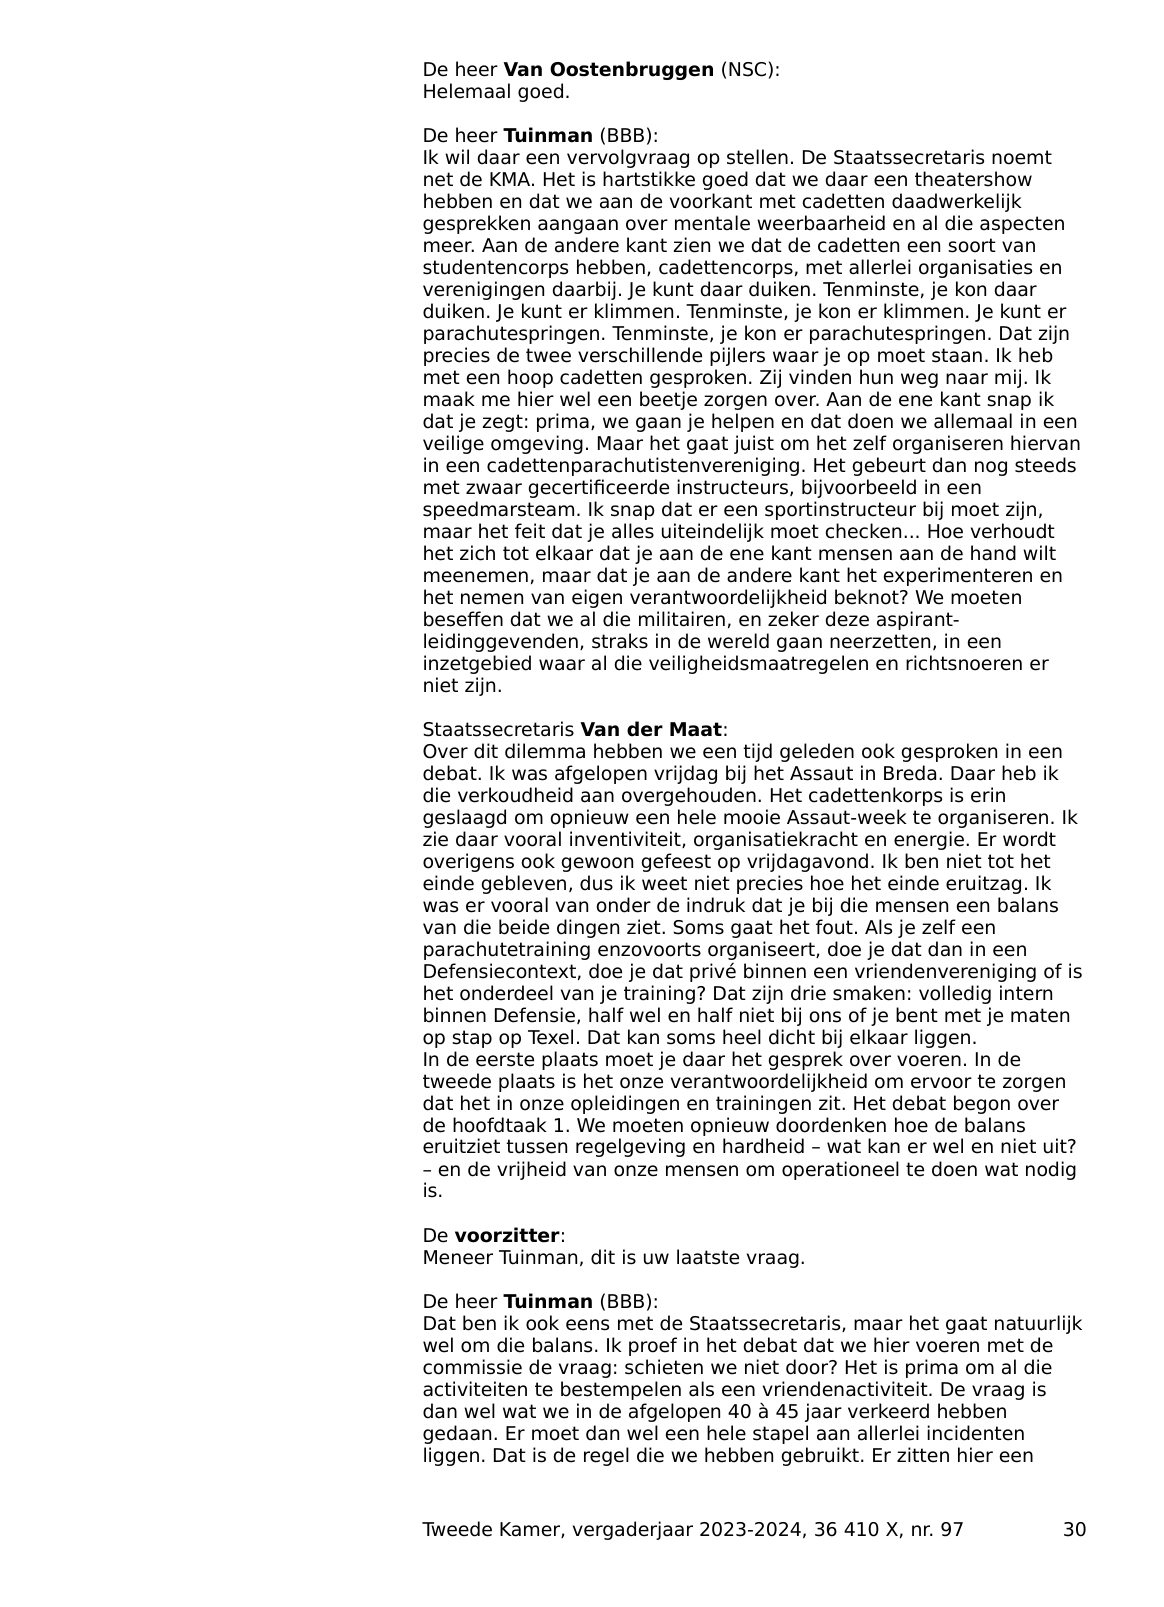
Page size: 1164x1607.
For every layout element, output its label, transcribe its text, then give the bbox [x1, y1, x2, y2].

text De heer Tuinman (BBB): [422, 1291, 1087, 1313]
text Dat ben ik ook eens met de Staatssecretaris, maar het gaat natuurlijk wel om die balans. Ik proef in het debat dat we hier voeren met de commissie de vraag: schieten we niet door? Het is prima om al die activiteiten te bestempelen als een vriendenactiviteit. De vraag is dan wel wat we in de afgelopen 40 à 45 jaar verkeerd hebben gedaan. Er moet dan wel een hele stapel aan allerlei incidenten liggen. Dat is de regel die we hebben gebruikt. Er zitten hier een [422, 1313, 1087, 1467]
text In de eerste plaats moet je daar het gesprek over voeren. In de tweede plaats is het onze verantwoordelijkheid om ervoor te zorgen dat het in onze opleidingen en trainingen zit. Het debat begon over de hoofdtaak 1. We moeten opnieuw doordenken hoe de balans eruitziet tussen regelgeving en hardheid – wat kan er wel en niet uit? – en de vrijheid van onze mensen om operationeel te doen wat nodig is. [422, 1048, 1087, 1202]
text De voorzitter: [422, 1224, 1087, 1247]
text Helemaal goed. [422, 81, 1087, 103]
text Over dit dilemma hebben we een tijd geleden ook gesproken in een debat. Ik was afgelopen vrijdag bij het Assaut in Breda. Daar heb ik die verkoudheid aan overgehouden. Het cadettenkorps is erin geslaagd om opnieuw een hele mooie Assaut-week te organiseren. Ik zie daar vooral inventiviteit, organisatiekracht en energie. Er wordt overigens ook gewoon gefeest op vrijdagavond. Ik ben niet tot het einde gebleven, dus ik weet niet precies hoe het einde eruitzag. Ik was er vooral van onder de indruk dat je bij die mensen een balans van die beide dingen ziet. Soms gaat het fout. Als je zelf een parachutetraining enzovoorts organiseert, doe je dat dan in een Defensiecontext, doe je dat privé binnen een vriendenvereniging of is het onderdeel van je training? Dat zijn drie smaken: volledig intern binnen Defensie, half wel en half niet bij ons of je bent met je maten op stap op Texel. Dat kan soms heel dicht bij elkaar liggen. [422, 741, 1087, 1048]
text Staatssecretaris Van der Maat: [422, 719, 1087, 741]
text De heer Tuinman (BBB): [422, 125, 1087, 147]
text Meneer Tuinman, dit is uw laatste vraag. [422, 1247, 1087, 1268]
text De heer Van Oostenbruggen (NSC): [422, 59, 1087, 81]
text Ik wil daar een vervolgvraag op stellen. De Staatssecretaris noemt net de KMA. Het is hartstikke goed dat we daar een theatershow hebben en dat we aan de voorkant met cadetten daadwerkelijk gesprekken aangaan over mentale weerbaarheid en al die aspecten meer. Aan de andere kant zien we dat de cadetten een soort van studentencorps hebben, cadettencorps, met allerlei organisaties en verenigingen daarbij. Je kunt daar duiken. Tenminste, je kon daar duiken. Je kunt er klimmen. Tenminste, je kon er klimmen. Je kunt er parachutespringen. Tenminste, je kon er parachutespringen. Dat zijn precies de twee verschillende pijlers waar je op moet staan. Ik heb met een hoop cadetten gesproken. Zij vinden hun weg naar mij. Ik maak me hier wel een beetje zorgen over. Aan de ene kant snap ik dat je zegt: prima, we gaan je helpen en dat doen we allemaal in een veilige omgeving. Maar het gaat juist om het zelf organiseren hiervan in een cadettenparachutistenvereniging. Het gebeurt dan nog steeds met zwaar gecertificeerde instructeurs, bijvoorbeeld in een speedmarsteam. Ik snap dat er een sportinstructeur bij moet zijn, maar het feit dat je alles uiteindelijk moet checken... Hoe verhoudt het zich tot elkaar dat je aan de ene kant mensen aan de hand wilt meenemen, maar dat je aan de andere kant het experimenteren en het nemen van eigen verantwoordelijkheid beknot? We moeten beseffen dat we al die militairen, en zeker deze aspirant-leidinggevenden, straks in de wereld gaan neerzetten, in een inzetgebied waar al die veiligheidsmaatregelen en richtsnoeren er niet zijn. [422, 147, 1087, 697]
